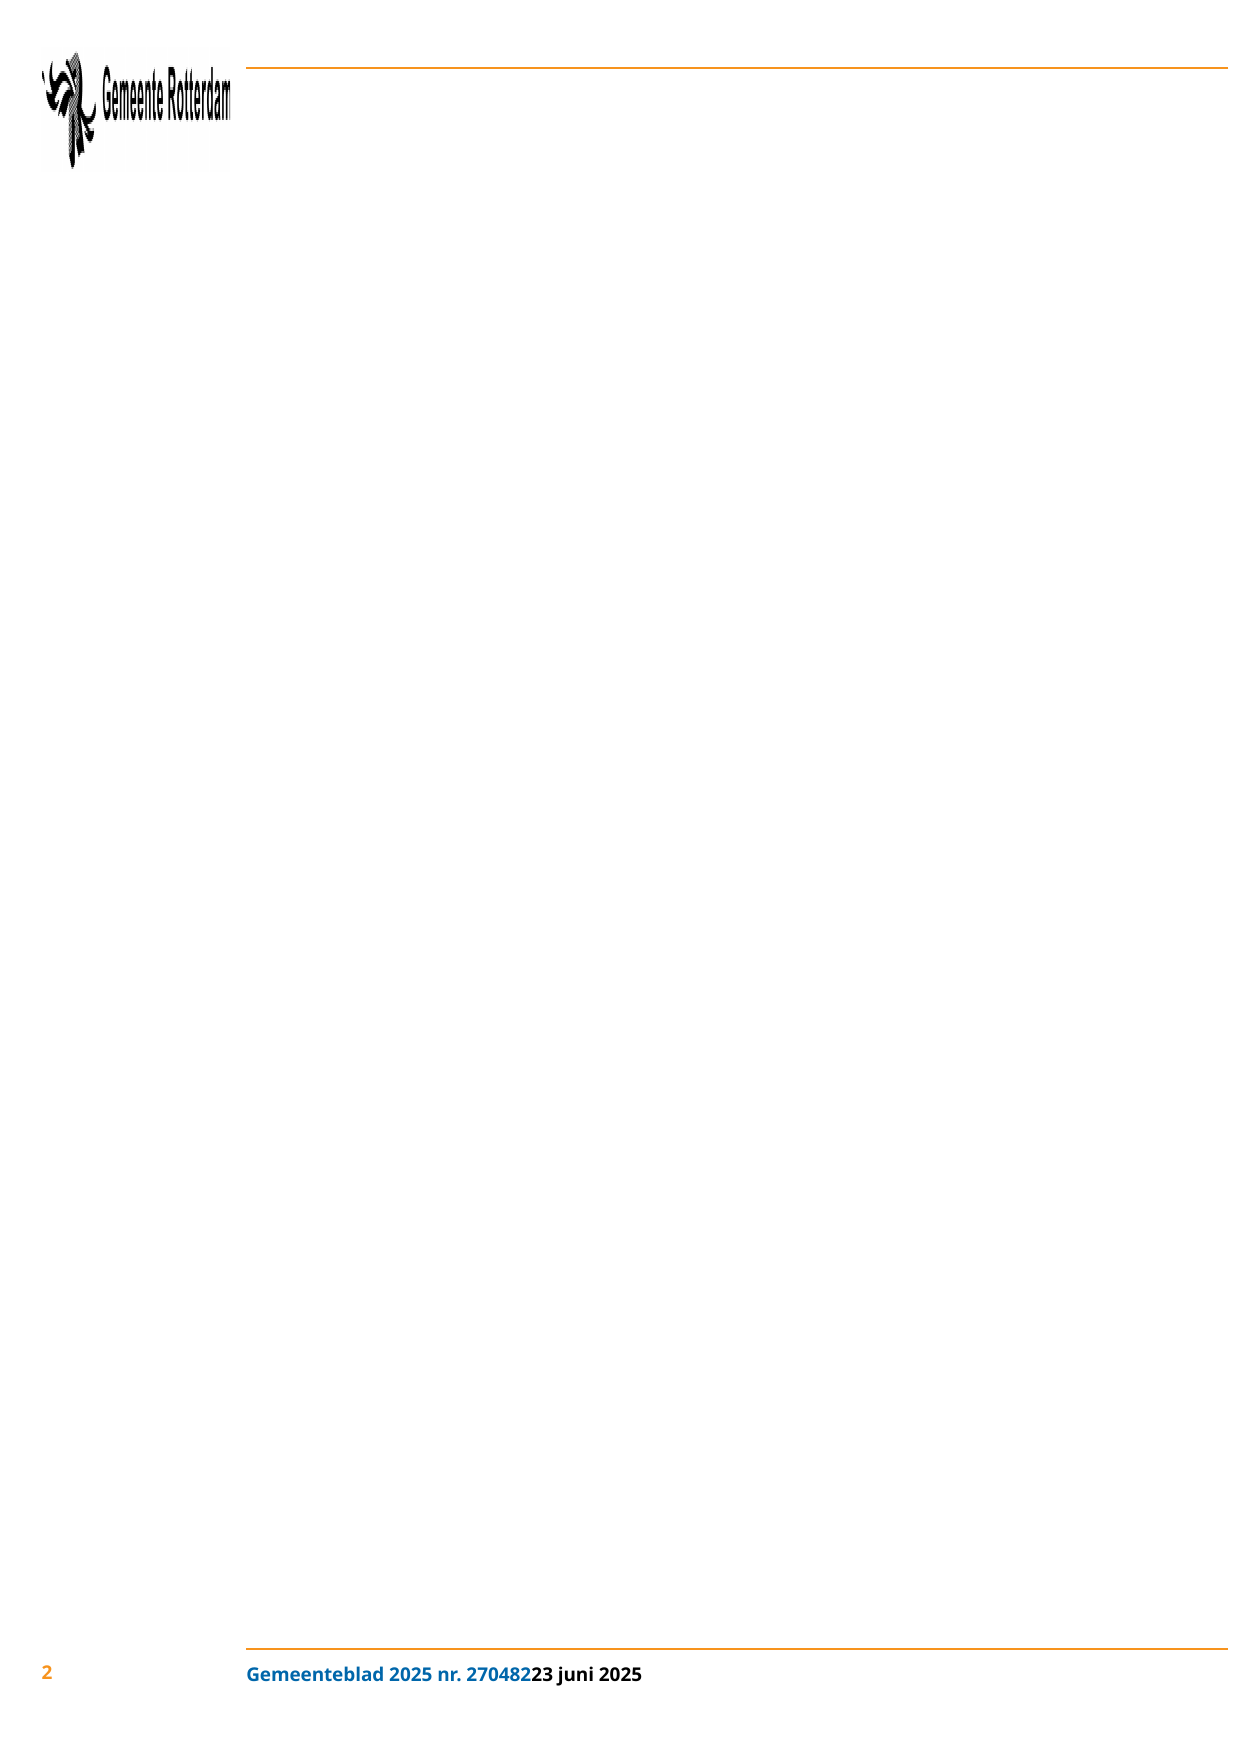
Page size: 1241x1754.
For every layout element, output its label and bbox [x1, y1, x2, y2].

picture [41, 47, 231, 172]
